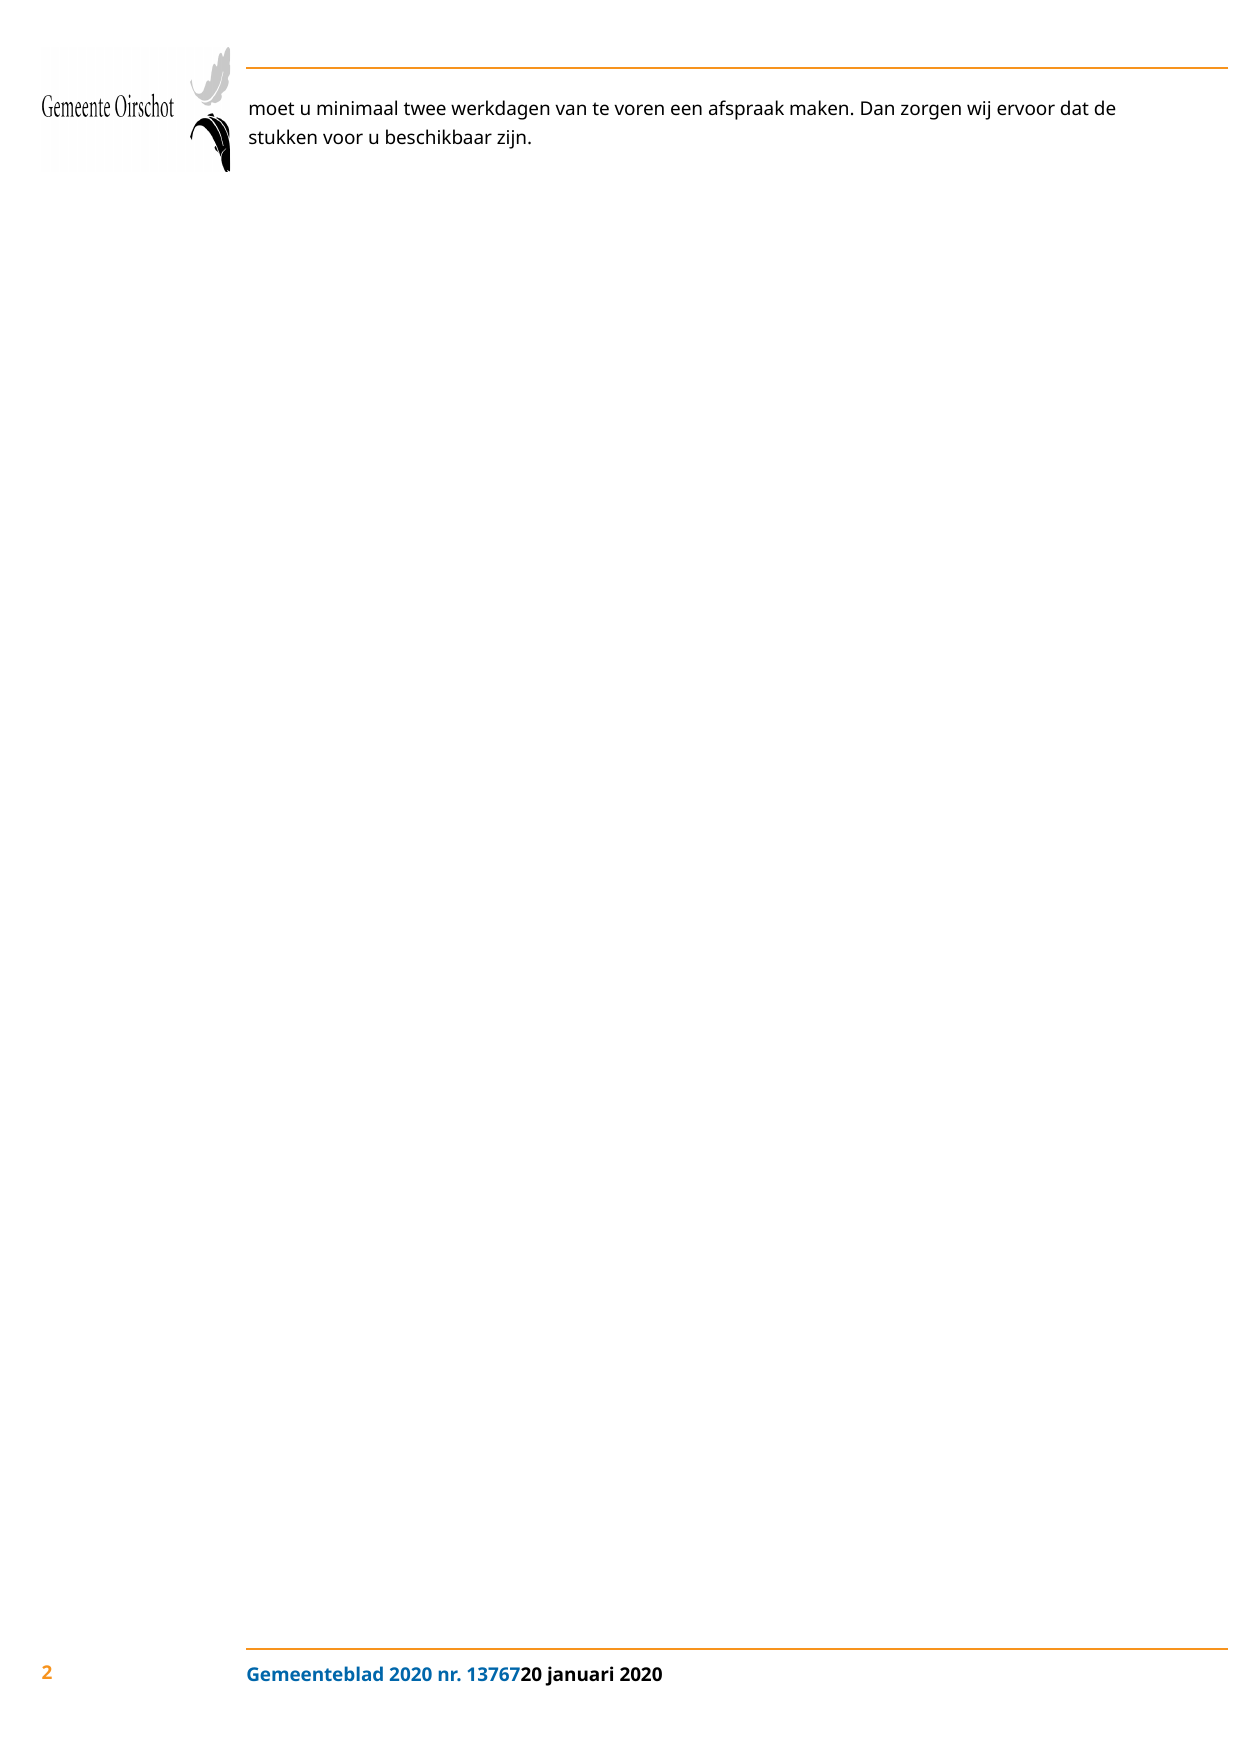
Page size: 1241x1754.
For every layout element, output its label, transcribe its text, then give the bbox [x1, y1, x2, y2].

picture [41, 47, 231, 172]
text moet u minimaal twee werkdagen van te voren een afspraak maken. Dan zorgen wij ervoor dat de stukken voor u beschikbaar zijn. [248, 95, 1152, 150]
